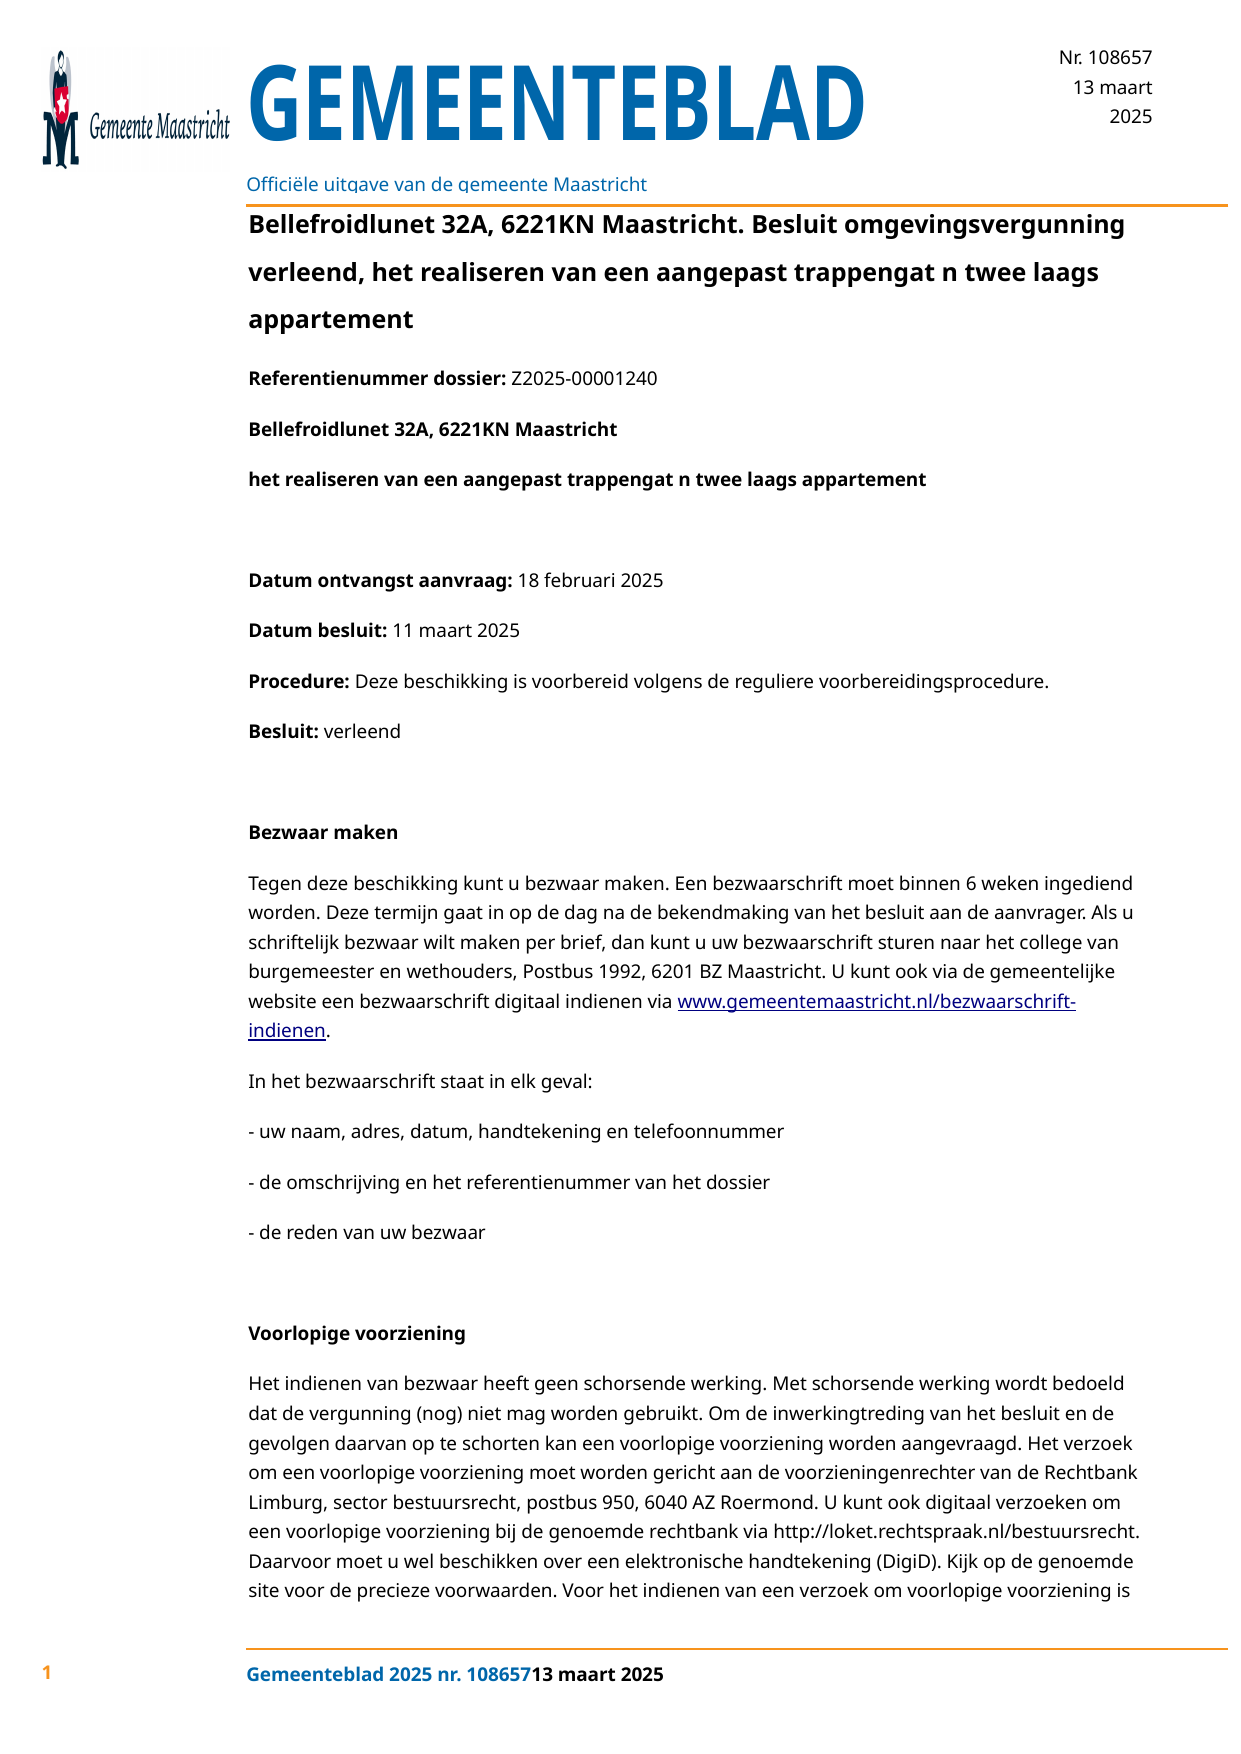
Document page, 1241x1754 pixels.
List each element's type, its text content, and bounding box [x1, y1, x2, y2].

picture [41, 47, 231, 172]
text - uw naam, adres, datum, handtekening en telefoonnummer [248, 1118, 1152, 1144]
text Besluit: verleend [248, 718, 1152, 744]
text Referentienummer dossier: Z2025-00001240 [248, 366, 1152, 391]
text Bellefroidlunet 32A, 6221KN Maastricht. Besluit omgevingsvergunning verleend, het realiseren van een aangepast trappengat n twee laags appartement [248, 207, 1152, 336]
text Bezwaar maken [248, 819, 1152, 845]
text Voorlopige voorziening [248, 1320, 1152, 1346]
text Tegen deze beschikking kunt u bezwaar maken. Een bezwaarschrift moet binnen 6 weken ingediend worden. Deze termijn gaat in op de dag na de bekendmaking van het besluit aan de aanvrager. Als u schriftelijk bezwaar wilt maken per brief, dan kunt u uw bezwaarschrift sturen naar het college van burgemeester en wethouders, Postbus 1992, 6201 BZ Maastricht. U kunt ook via de gemeentelijke website een bezwaarschrift digitaal indienen via www.gemeentemaastricht.nl/bezwaarschrift-indienen. [248, 870, 1152, 1043]
text - de reden van uw bezwaar [248, 1219, 1152, 1245]
text In het bezwaarschrift staat in elk geval: [248, 1068, 1152, 1094]
text het realiseren van een aangepast trappengat n twee laags appartement [248, 466, 1152, 492]
text Datum besluit: 11 maart 2025 [248, 618, 1152, 643]
text Bellefroidlunet 32A, 6221KN Maastricht [248, 416, 1152, 442]
text - de omschrijving en het referentienummer van het dossier [248, 1169, 1152, 1194]
text Het indienen van bezwaar heeft geen schorsende werking. Met schorsende werking wordt bedoeld dat de vergunning (nog) niet mag worden gebruikt. Om de inwerkingtreding van het besluit en de gevolgen daarvan op te schorten kan een voorlopige voorziening worden aangevraagd. Het verzoek om een voorlopige voorziening moet worden gericht aan de voorzieningenrechter van de Rechtbank Limburg, sector bestuursrecht, postbus 950, 6040 AZ Roermond. U kunt ook digitaal verzoeken om een voorlopige voorziening bij de genoemde rechtbank via http://loket.rechtspraak.nl/bestuursrecht. Daarvoor moet u wel beschikken over een elektronische handtekening (DigiD). Kijk op de genoemde site voor de precieze voorwaarden. Voor het indienen van een verzoek om voorlopige voorziening is [248, 1371, 1152, 1603]
text Procedure: Deze beschikking is voorbereid volgens de reguliere voorbereidingsprocedure. [248, 668, 1152, 694]
text Datum ontvangst aanvraag: 18 februari 2025 [248, 567, 1152, 593]
